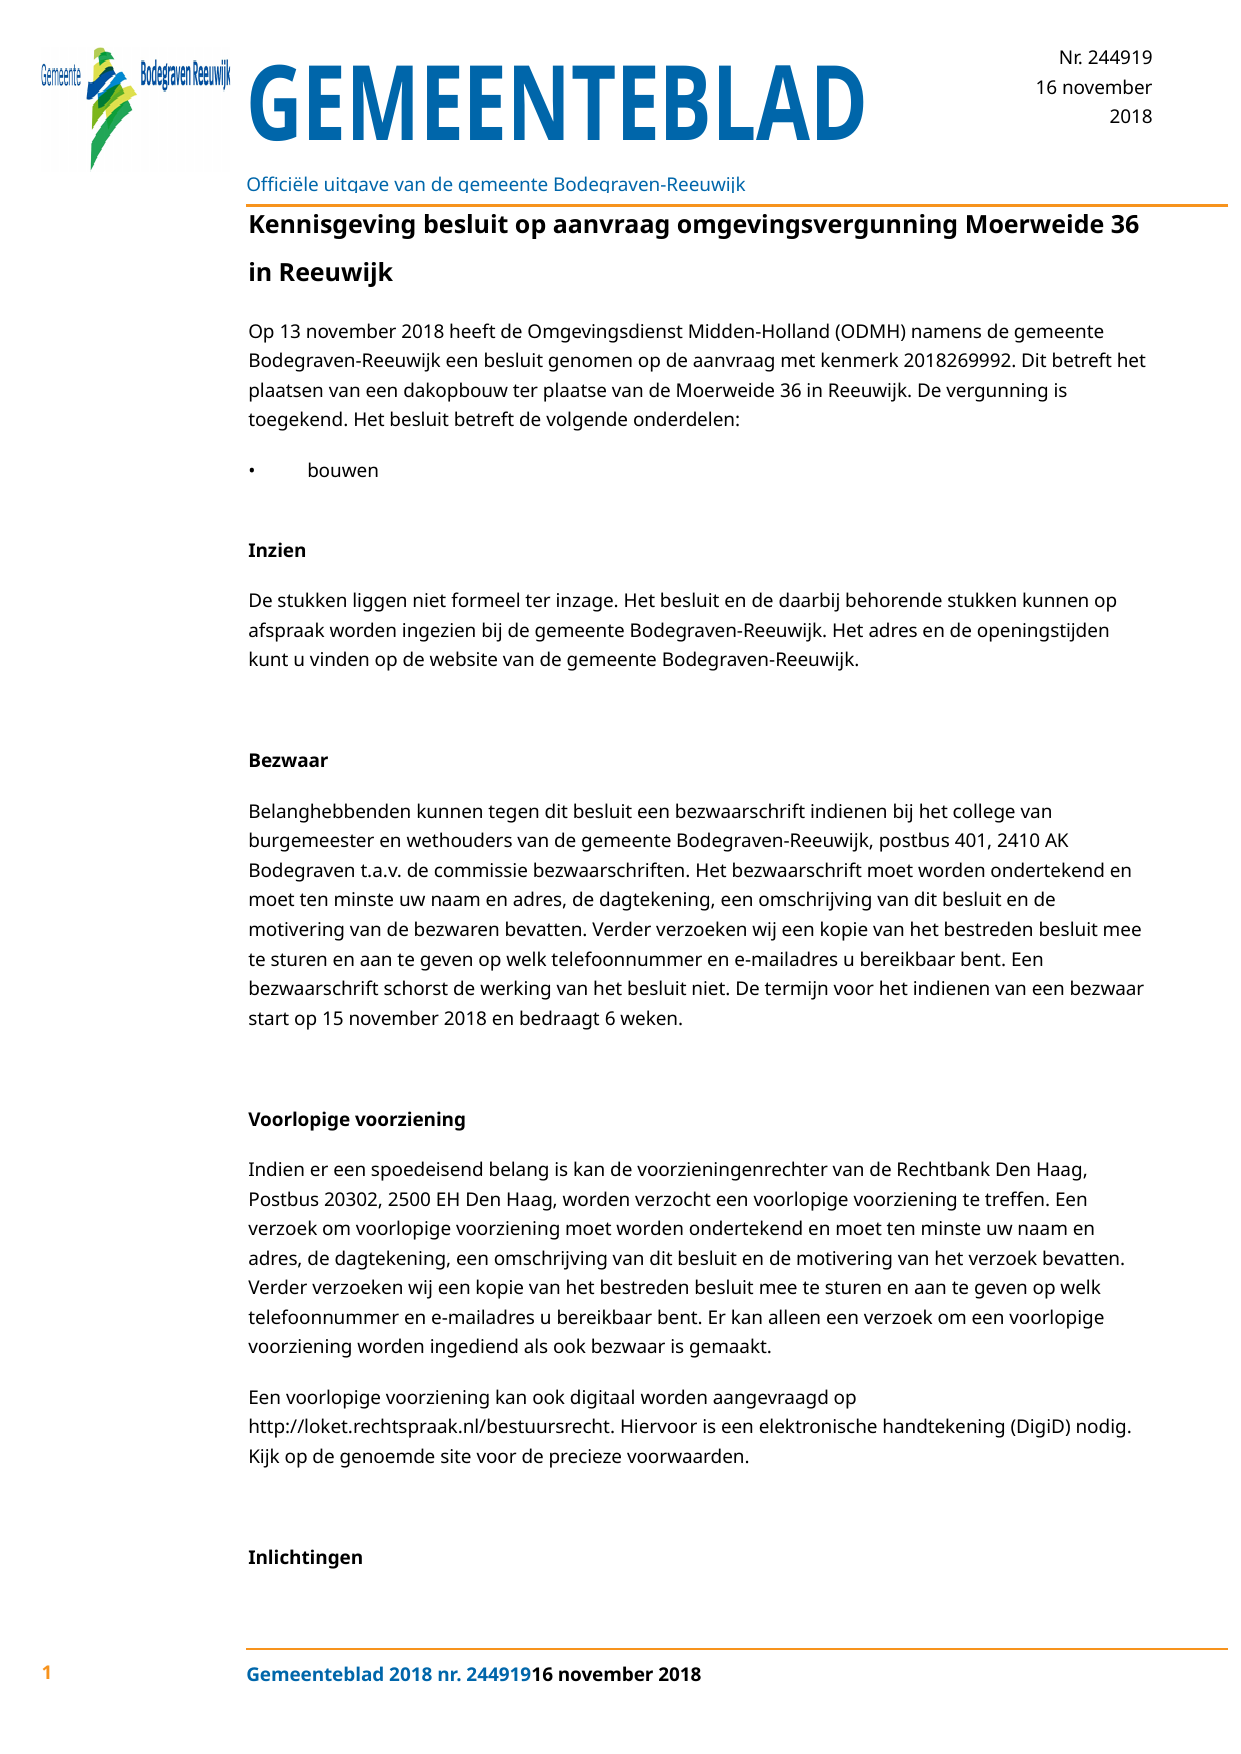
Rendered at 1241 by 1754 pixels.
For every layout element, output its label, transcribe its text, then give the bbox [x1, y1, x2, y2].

picture [41, 47, 231, 172]
text Bezwaar [248, 747, 1152, 773]
list bouwen [248, 457, 1152, 483]
text Inlichtingen [248, 1544, 1152, 1570]
text Kennisgeving besluit op aanvraag omgevingsvergunning Moerweide 36 in Reeuwijk [248, 207, 1152, 288]
text Een voorlopige voorziening kan ook digitaal worden aangevraagd op http://loket.rechtspraak.nl/bestuursrecht. Hiervoor is een elektronische handtekening (DigiD) nodig. Kijk op de genoemde site voor de precieze voorwaarden. [248, 1384, 1152, 1469]
text Inzien [248, 537, 1152, 563]
text Op 13 november 2018 heeft de Omgevingsdienst Midden-Holland (ODMH) namens de gemeente Bodegraven-Reeuwijk een besluit genomen op de aanvraag met kenmerk 2018269992. Dit betreft het plaatsen van een dakopbouw ter plaatse van de Moerweide 36 in Reeuwijk. De vergunning is toegekend. Het besluit betreft de volgende onderdelen: [248, 318, 1152, 432]
text Belanghebbenden kunnen tegen dit besluit een bezwaarschrift indienen bij het college van burgemeester en wethouders van de gemeente Bodegraven-Reeuwijk, postbus 401, 2410 AK Bodegraven t.a.v. de commissie bezwaarschriften. Het bezwaarschrift moet worden ondertekend en moet ten minste uw naam en adres, de dagtekening, een omschrijving van dit besluit en de motivering van de bezwaren bevatten. Verder verzoeken wij een kopie van het bestreden besluit mee te sturen en aan te geven op welk telefoonnummer en e-mailadres u bereikbaar bent. Een bezwaarschrift schorst de werking van het besluit niet. De termijn voor het indienen van een bezwaar start op 15 november 2018 en bedraagt 6 weken. [248, 798, 1152, 1031]
text De stukken liggen niet formeel ter inzage. Het besluit en de daarbij behorende stukken kunnen op afspraak worden ingezien bij de gemeente Bodegraven-Reeuwijk. Het adres en de openingstijden kunt u vinden op de website van de gemeente Bodegraven-Reeuwijk. [248, 587, 1152, 672]
text Voorlopige voorziening [248, 1106, 1152, 1132]
text Indien er een spoedeisend belang is kan de voorzieningenrechter van de Rechtbank Den Haag, Postbus 20302, 2500 EH Den Haag, worden verzocht een voorlopige voorziening te treffen. Een verzoek om voorlopige voorziening moet worden ondertekend en moet ten minste uw naam en adres, de dagtekening, een omschrijving van dit besluit en de motivering van het verzoek bevatten. Verder verzoeken wij een kopie van het bestreden besluit mee te sturen en aan te geven op welk telefoonnummer en e-mailadres u bereikbaar bent. Er kan alleen een verzoek om een voorlopige voorziening worden ingediend als ook bezwaar is gemaakt. [248, 1156, 1152, 1359]
